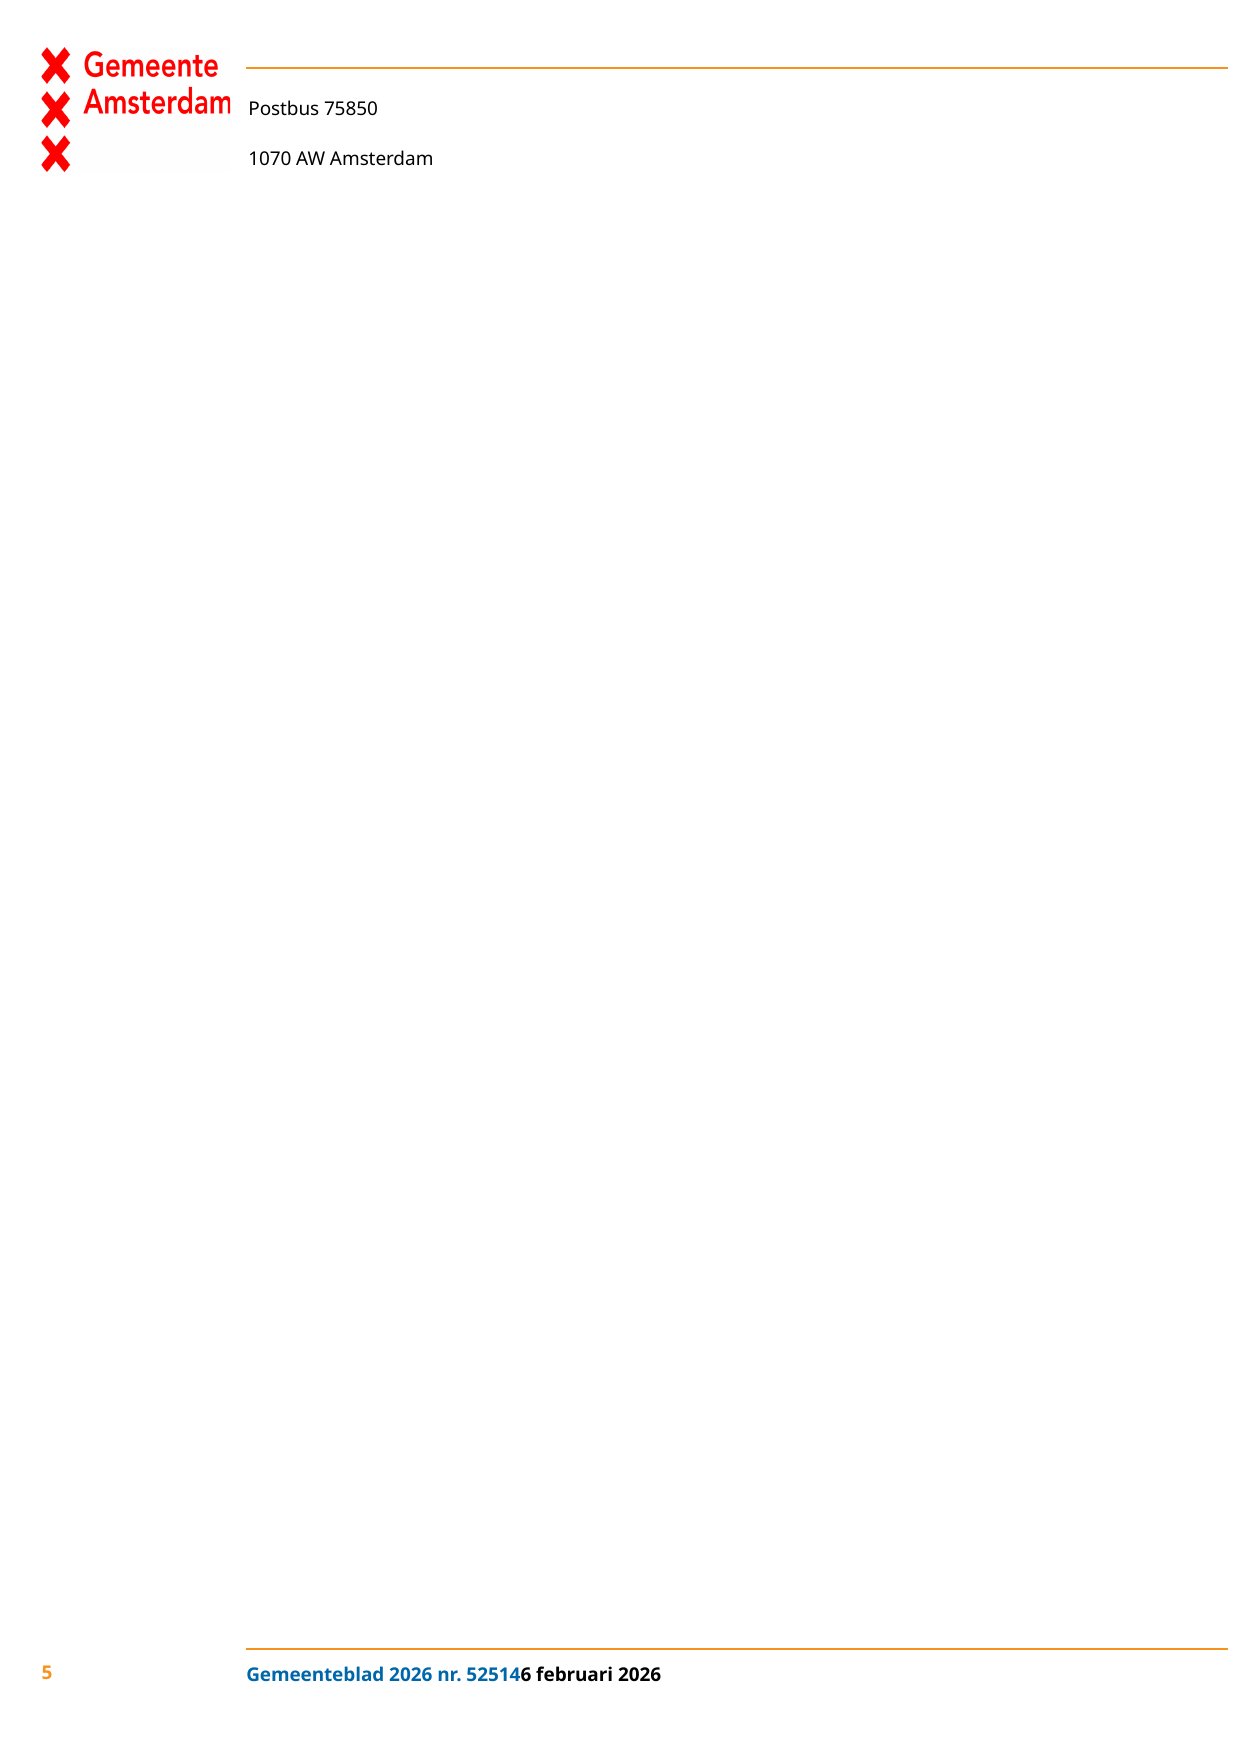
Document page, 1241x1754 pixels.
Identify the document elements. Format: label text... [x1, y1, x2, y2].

text Postbus 75850 [248, 95, 1152, 121]
text 1070 AW Amsterdam [248, 145, 1152, 171]
picture [41, 47, 231, 172]
